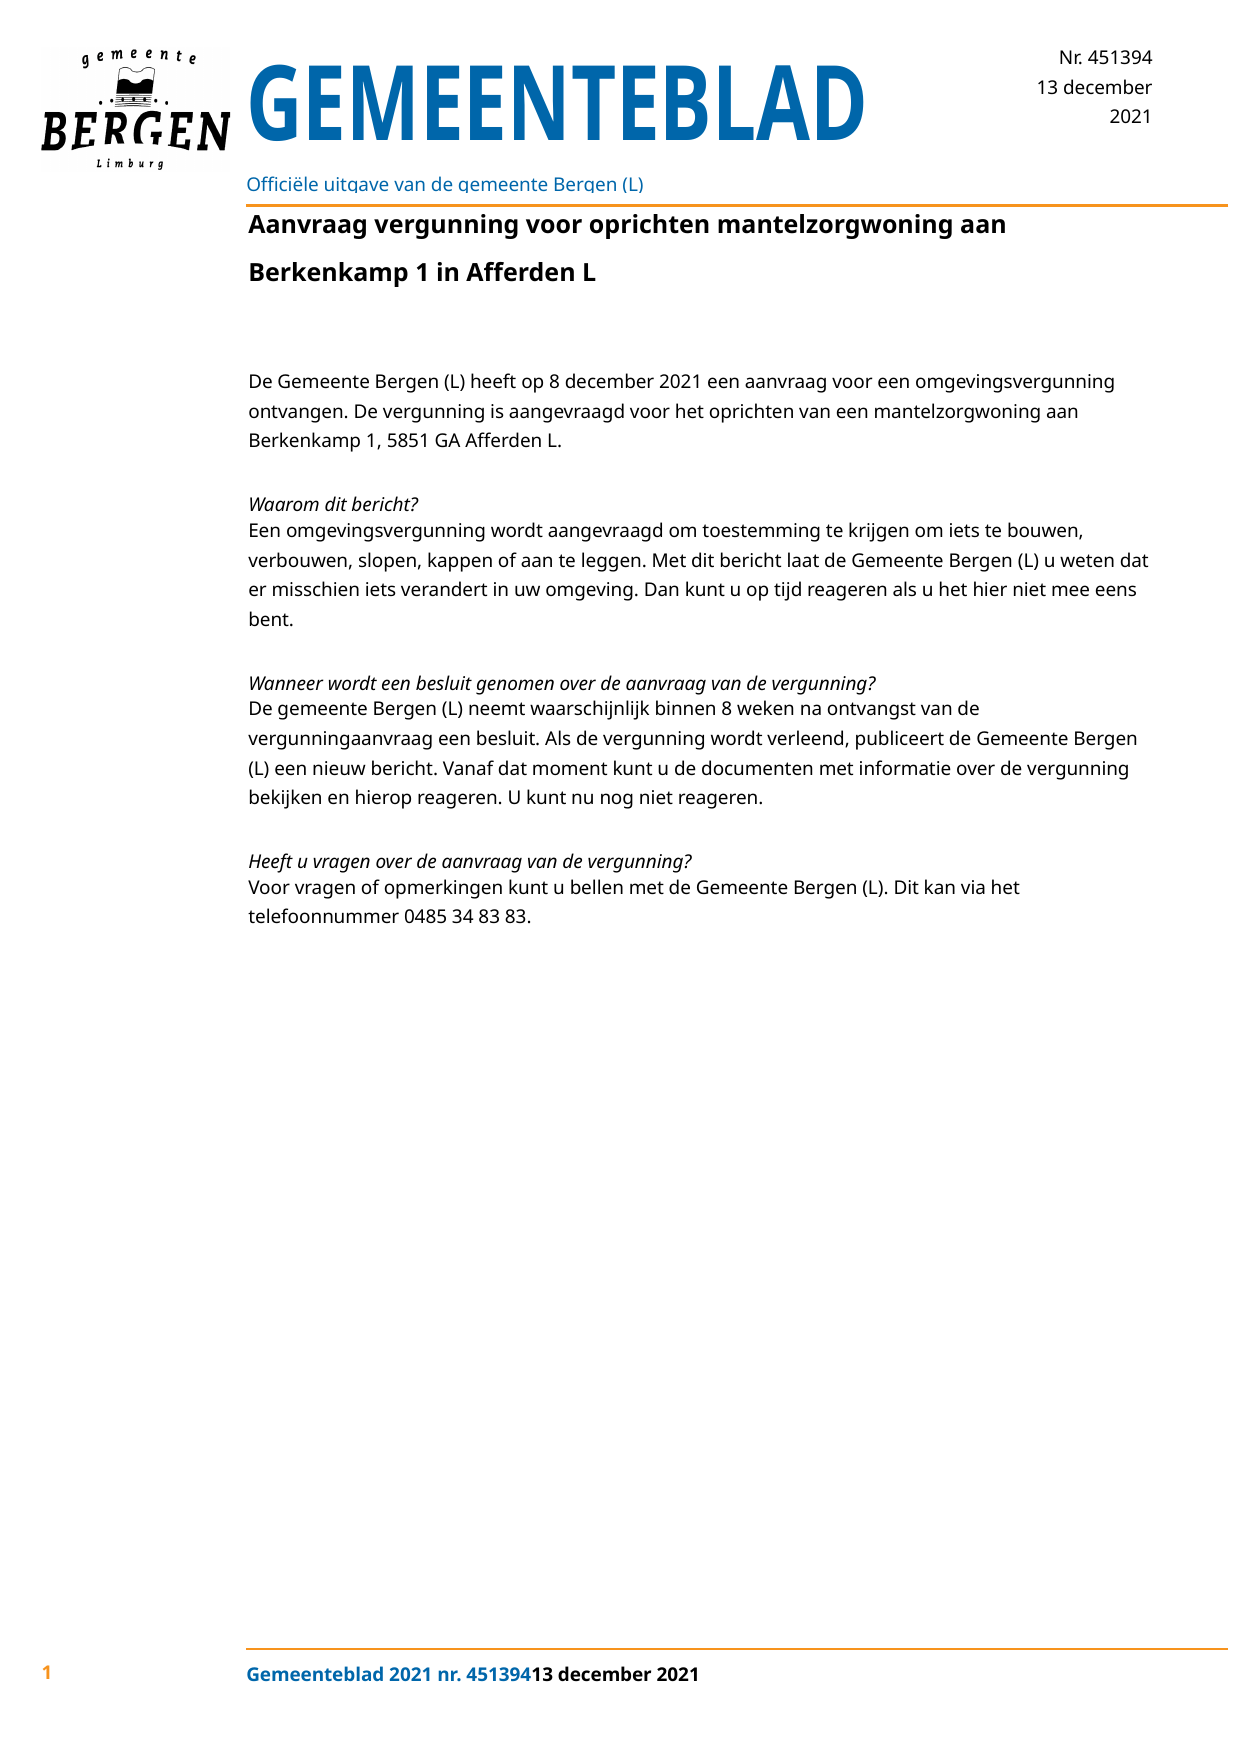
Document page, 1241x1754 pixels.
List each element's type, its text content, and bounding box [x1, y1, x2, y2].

text De Gemeente Bergen (L) heeft op 8 december 2021 een aanvraag voor een omgevingsvergunning ontvangen. De vergunning is aangevraagd voor het oprichten van een mantelzorgwoning aan Berkenkamp 1, 5851 GA Afferden L. [248, 368, 1152, 453]
text Aanvraag vergunning voor oprichten mantelzorgwoning aan Berkenkamp 1 in Afferden L [248, 207, 1152, 288]
text Een omgevingsvergunning wordt aangevraagd om toestemming te krijgen om iets te bouwen, verbouwen, slopen, kappen of aan te leggen. Met dit bericht laat de Gemeente Bergen (L) u weten dat er misschien iets verandert in uw omgeving. Dan kunt u op tijd reageren als u het hier niet mee eens bent. [248, 517, 1152, 632]
picture [41, 47, 231, 172]
text De gemeente Bergen (L) neemt waarschijnlijk binnen 8 weken na ontvangst van de vergunningaanvraag een besluit. Als de vergunning wordt verleend, publiceert de Gemeente Bergen (L) een nieuw bericht. Vanaf dat moment kunt u de documenten met informatie over de vergunning bekijken en hierop reageren. U kunt nu nog niet reageren. [248, 696, 1152, 810]
text Voor vragen of opmerkingen kunt u bellen met de Gemeente Bergen (L). Dit kan via het telefoonnummer 0485 34 83 83. [248, 874, 1152, 929]
text Wanneer wordt een besluit genomen over de aanvraag van de vergunning? [248, 670, 1152, 696]
text Heeft u vragen over de aanvraag van de vergunning? [248, 848, 1152, 874]
text Waarom dit bericht? [248, 491, 1152, 517]
